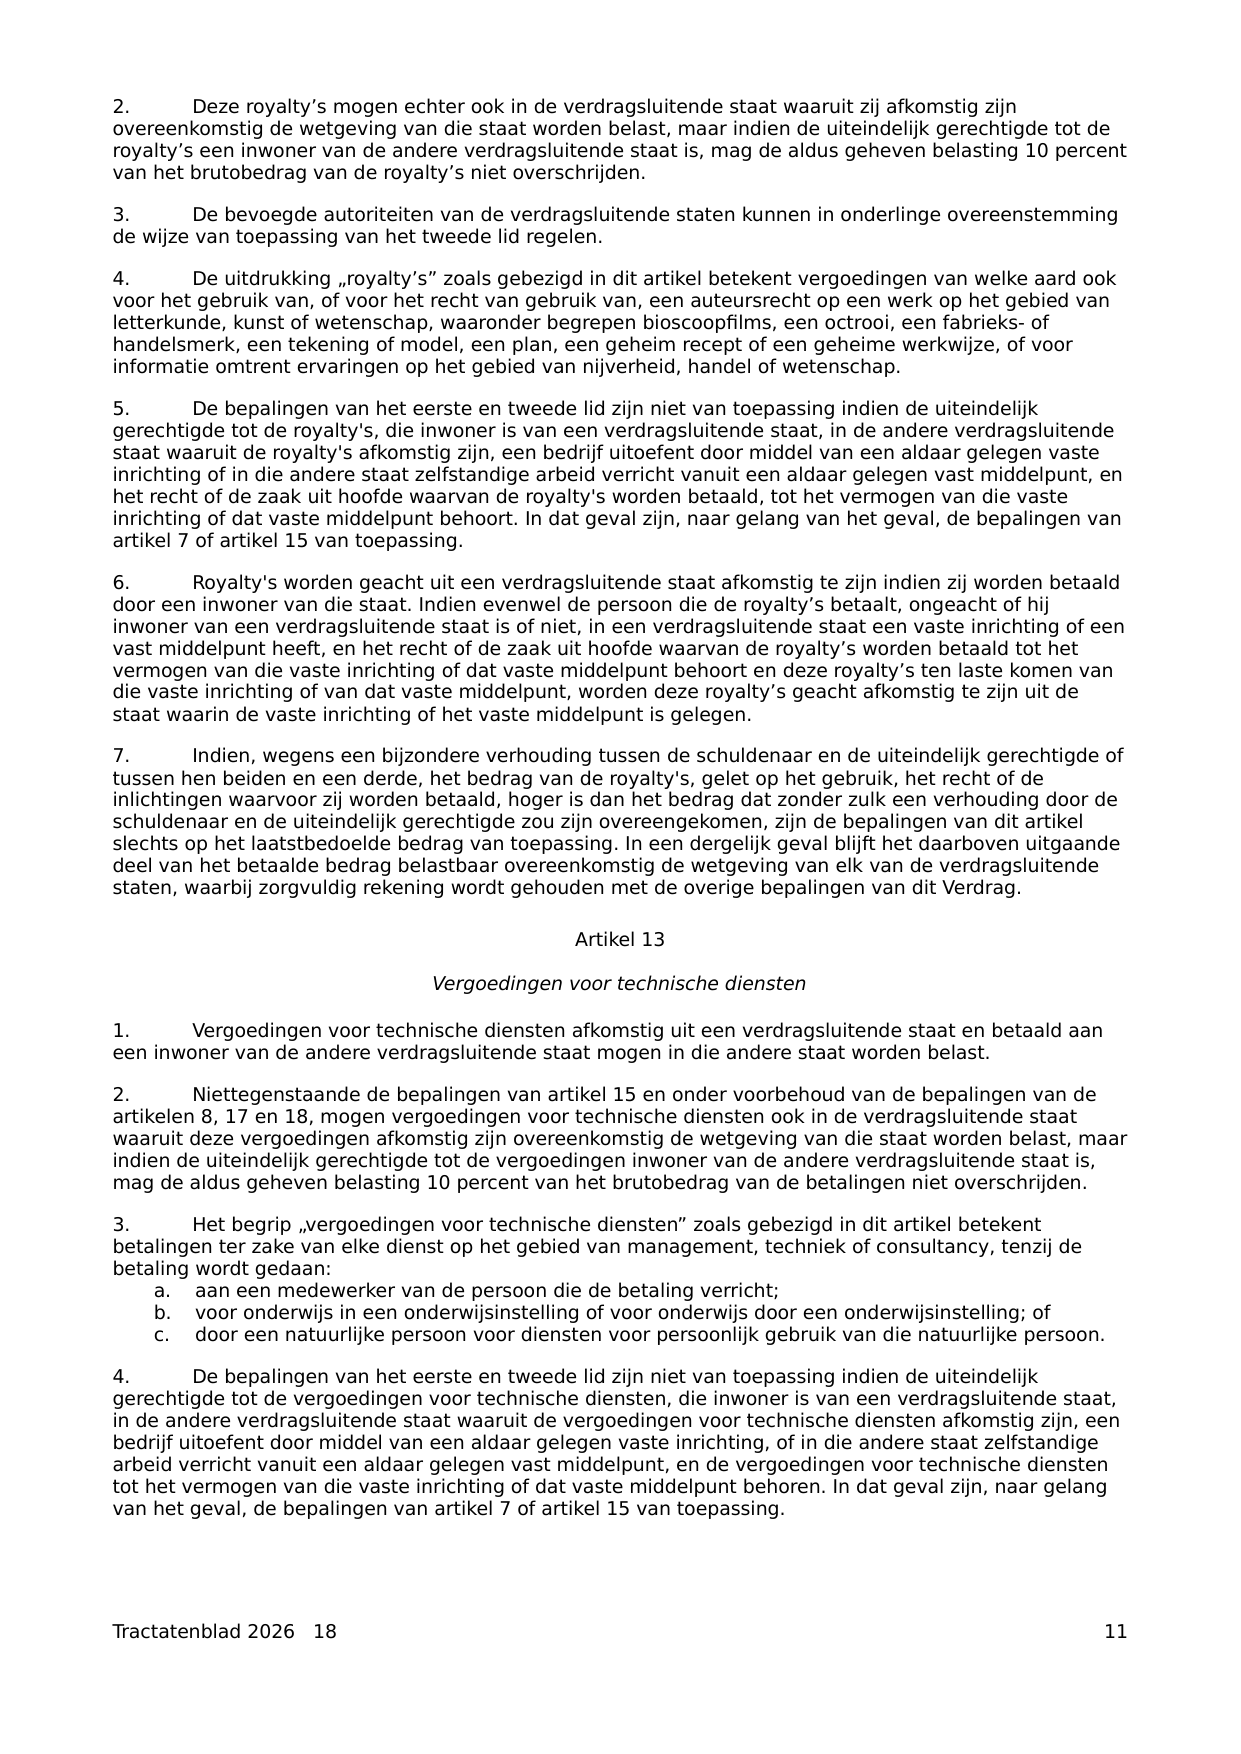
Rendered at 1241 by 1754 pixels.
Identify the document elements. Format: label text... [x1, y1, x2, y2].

text 3. De bevoegde autoriteiten van de verdragsluitende staten kunnen in onderlinge overeenstemming de wijze van toepassing van het tweede lid regelen. [112, 204, 1128, 248]
text 5. De bepalingen van het eerste en tweede lid zijn niet van toepassing indien de uiteindelijk gerechtigde tot de royalty's, die inwoner is van een verdragsluitende staat, in de andere verdragsluitende staat waaruit de royalty's afkomstig zijn, een bedrijf uitoefent door middel van een aldaar gelegen vaste inrichting of in die andere staat zelfstandige arbeid verricht vanuit een aldaar gelegen vast middelpunt, en het recht of de zaak uit hoofde waarvan de royalty's worden betaald, tot het vermogen van die vaste inrichting of dat vaste middelpunt behoort. In dat geval zijn, naar gelang van het geval, de bepalingen van artikel 7 of artikel 15 van toepassing. [112, 398, 1128, 552]
text 4. De bepalingen van het eerste en tweede lid zijn niet van toepassing indien de uiteindelijk gerechtigde tot de vergoedingen voor technische diensten, die inwoner is van een verdragsluitende staat, in de andere verdragsluitende staat waaruit de vergoedingen voor technische diensten afkomstig zijn, een bedrijf uitoefent door middel van een aldaar gelegen vaste inrichting, of in die andere staat zelfstandige arbeid verricht vanuit een aldaar gelegen vast middelpunt, en de vergoedingen voor technische diensten tot het vermogen van die vaste inrichting of dat vaste middelpunt behoren. In dat geval zijn, naar gelang van het geval, de bepalingen van artikel 7 of artikel 15 van toepassing. [112, 1366, 1128, 1520]
text b. voor onderwijs in een onderwijsinstelling of voor onderwijs door een onderwijsinstelling; of [153, 1302, 1128, 1324]
subtitle Artikel 13 Vergoedingen voor technische diensten [112, 929, 1128, 995]
text 6. Royalty's worden geacht uit een verdragsluitende staat afkomstig te zijn indien zij worden betaald door een inwoner van die staat. Indien evenwel de persoon die de royalty’s betaalt, ongeacht of hij inwoner van een verdragsluitende staat is of niet, in een verdragsluitende staat een vaste inrichting of een vast middelpunt heeft, en het recht of de zaak uit hoofde waarvan de royalty’s worden betaald tot het vermogen van die vaste inrichting of dat vaste middelpunt behoort en deze royalty’s ten laste komen van die vaste inrichting of van dat vaste middelpunt, worden deze royalty’s geacht afkomstig te zijn uit de staat waarin de vaste inrichting of het vaste middelpunt is gelegen. [112, 572, 1128, 725]
text 2. Niettegenstaande de bepalingen van artikel 15 en onder voorbehoud van de bepalingen van de artikelen 8, 17 en 18, mogen vergoedingen voor technische diensten ook in de verdragsluitende staat waaruit deze vergoedingen afkomstig zijn overeenkomstig de wetgeving van die staat worden belast, maar indien de uiteindelijk gerechtigde tot de vergoedingen inwoner van de andere verdragsluitende staat is, mag de aldus geheven belasting 10 percent van het brutobedrag van de betalingen niet overschrijden. [112, 1084, 1128, 1194]
text a. aan een medewerker van de persoon die de betaling verricht; [153, 1280, 1128, 1302]
text c. door een natuurlijke persoon voor diensten voor persoonlijk gebruik van die natuurlijke persoon. [153, 1324, 1128, 1346]
text 4. De uitdrukking „royalty’s” zoals gebezigd in dit artikel betekent vergoedingen van welke aard ook voor het gebruik van, of voor het recht van gebruik van, een auteursrecht op een werk op het gebied van letterkunde, kunst of wetenschap, waaronder begrepen bioscoopfilms, een octrooi, een fabrieks- of handelsmerk, een tekening of model, een plan, een geheim recept of een geheime werkwijze, of voor informatie omtrent ervaringen op het gebied van nijverheid, handel of wetenschap. [112, 268, 1128, 378]
text 1. Vergoedingen voor technische diensten afkomstig uit een verdragsluitende staat en betaald aan een inwoner van de andere verdragsluitende staat mogen in die andere staat worden belast. [112, 1020, 1128, 1064]
text 2. Deze royalty’s mogen echter ook in de verdragsluitende staat waaruit zij afkomstig zijn overeenkomstig de wetgeving van die staat worden belast, maar indien de uiteindelijk gerechtigde tot de royalty’s een inwoner van de andere verdragsluitende staat is, mag de aldus geheven belasting 10 percent van het brutobedrag van de royalty’s niet overschrijden. [112, 96, 1128, 184]
text 7. Indien, wegens een bijzondere verhouding tussen de schuldenaar en de uiteindelijk gerechtigde of tussen hen beiden en een derde, het bedrag van de royalty's, gelet op het gebruik, het recht of de inlichtingen waarvoor zij worden betaald, hoger is dan het bedrag dat zonder zulk een verhouding door de schuldenaar en de uiteindelijk gerechtigde zou zijn overeengekomen, zijn de bepalingen van dit artikel slechts op het laatstbedoelde bedrag van toepassing. In een dergelijk geval blijft het daarboven uitgaande deel van het betaalde bedrag belastbaar overeenkomstig de wetgeving van elk van de verdragsluitende staten, waarbij zorgvuldig rekening wordt gehouden met de overige bepalingen van dit Verdrag. [112, 745, 1128, 899]
text 3. Het begrip „vergoedingen voor technische diensten” zoals gebezigd in dit artikel betekent betalingen ter zake van elke dienst op het gebied van management, techniek of consultancy, tenzij de betaling wordt gedaan: [112, 1214, 1128, 1280]
